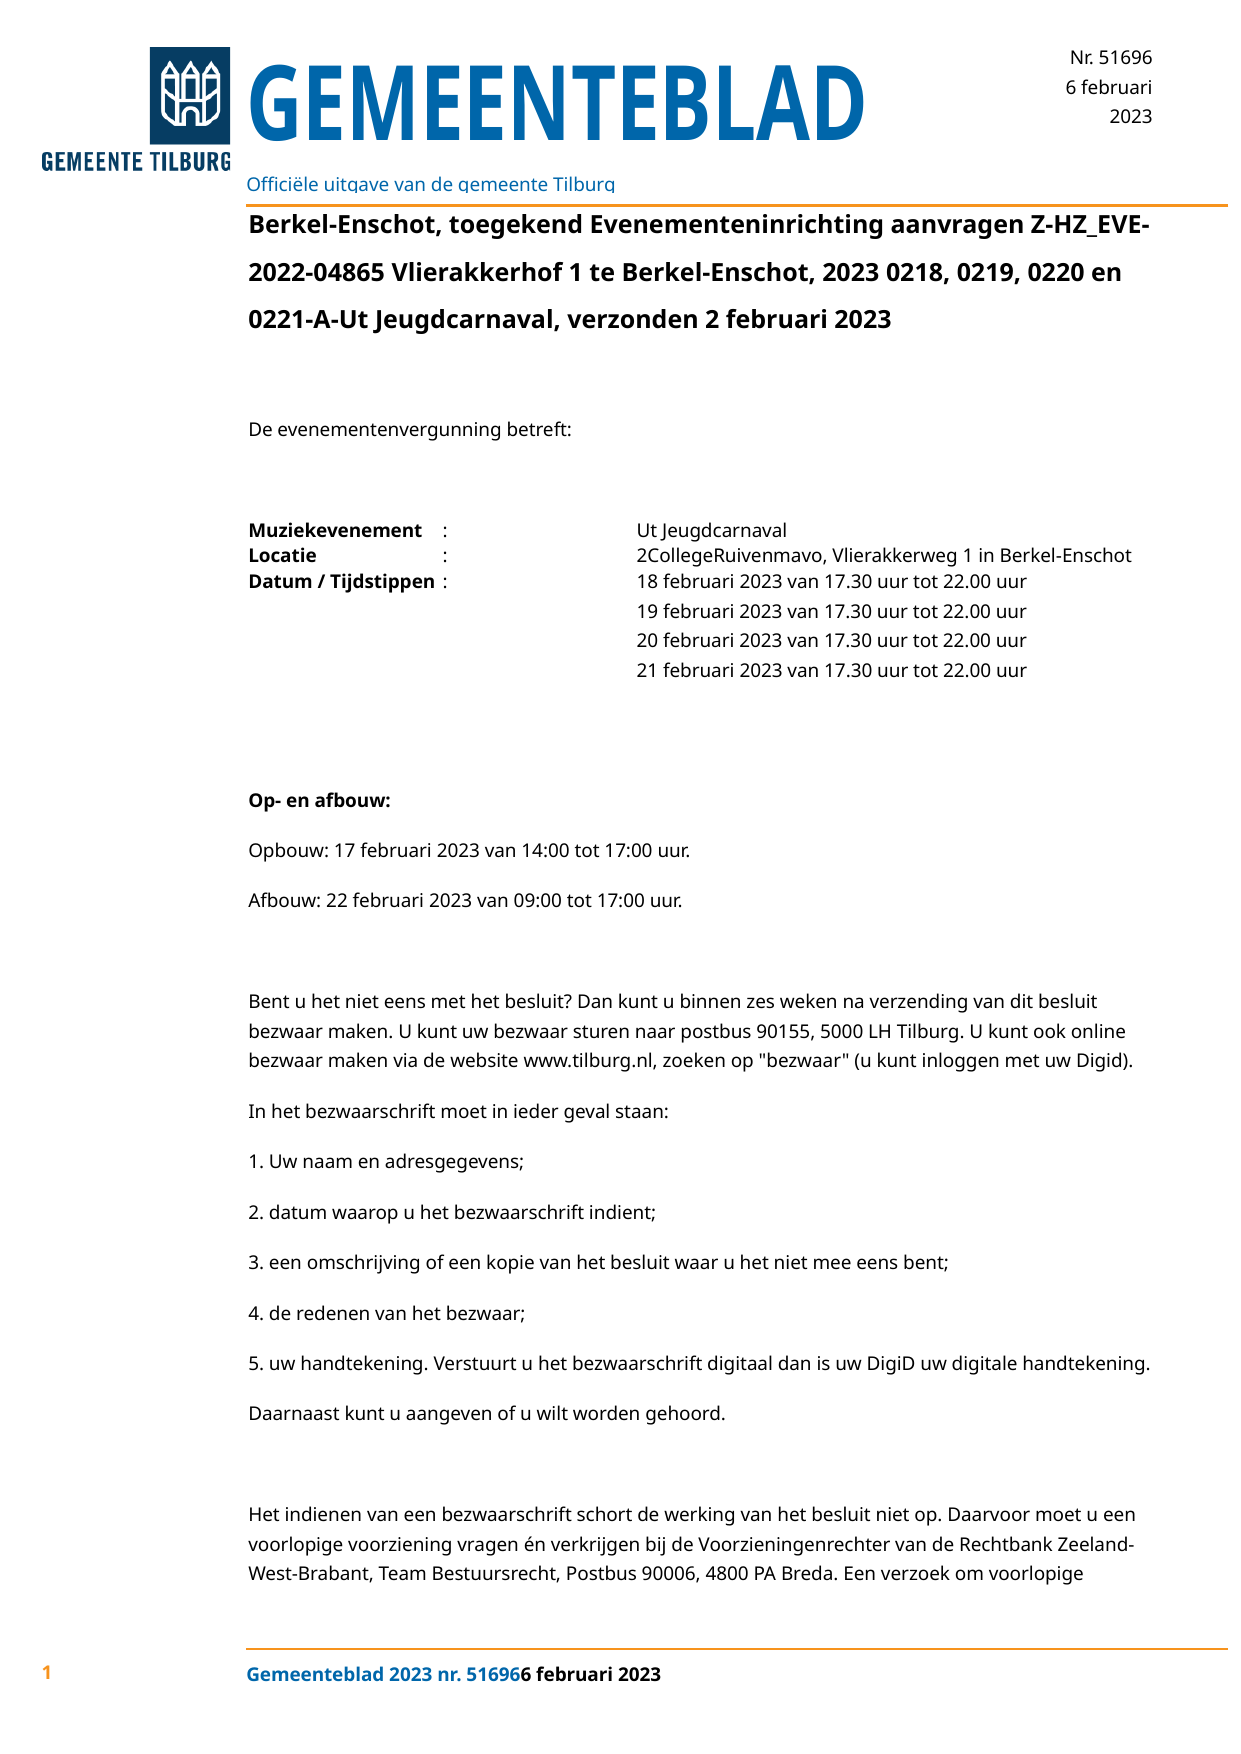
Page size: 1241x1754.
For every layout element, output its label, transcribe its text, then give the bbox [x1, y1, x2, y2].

table_cell 2CollegeRuivenmavo, Vlierakkerweg 1 in Berkel-Enschot [636, 543, 1152, 568]
table_cell 18 februari 2023 van 17.30 uur tot 22.00 uur 19 februari 2023 van 17.30 uur tot 22.00 uur 20 februari 2023 van 17.30 uur tot 22.00 uur 21 februari 2023 van 17.30 uur tot 22.00 uur [636, 568, 1152, 683]
text Bent u het niet eens met het besluit? Dan kunt u binnen zes weken na verzending van dit besluit bezwaar maken. U kunt uw bezwaar sturen naar postbus 90155, 5000 LH Tilburg. U kunt ook online bezwaar maken via de website www.tilburg.nl, zoeken op "bezwaar" (u kunt inloggen met uw Digid). [248, 988, 1152, 1073]
text 3. een omschrijving of een kopie van het besluit waar u het niet mee eens bent; [248, 1249, 1152, 1275]
text 2. datum waarop u het bezwaarschrift indient; [248, 1199, 1152, 1225]
table_cell : [442, 568, 636, 683]
table_cell Datum / Tijdstippen [248, 568, 442, 683]
table_header : [442, 517, 636, 543]
text Op- en afbouw: [248, 787, 1152, 813]
text In het bezwaarschrift moet in ieder geval staan: [248, 1098, 1152, 1124]
text Het indienen van een bezwaarschrift schort de werking van het besluit niet op. Daarvoor moet u een voorlopige voorziening vragen én verkrijgen bij de Voorzieningenrechter van de Rechtbank Zeeland-West-Brabant, Team Bestuursrecht, Postbus 90006, 4800 PA Breda. Een verzoek om voorlopige [248, 1501, 1152, 1586]
text Daarnaast kunt u aangeven of u wilt worden gehoord. [248, 1401, 1152, 1426]
text Afbouw: 22 februari 2023 van 09:00 tot 17:00 uur. [248, 888, 1152, 913]
text 4. de redenen van het bezwaar; [248, 1300, 1152, 1326]
text De evenementenvergunning betreft: [248, 416, 1152, 442]
text Berkel-Enschot, toegekend Evenementeninrichting aanvragen Z-HZ_EVE-2022-04865 Vlierakkerhof 1 te Berkel-Enschot, 2023 0218, 0219, 0220 en 0221-A-Ut Jeugdcarnaval, verzonden 2 februari 2023 [248, 207, 1152, 336]
table_header Ut Jeugdcarnaval [636, 517, 1152, 543]
table_cell Locatie [248, 543, 442, 568]
text Opbouw: 17 februari 2023 van 14:00 tot 17:00 uur. [248, 837, 1152, 863]
picture [41, 47, 231, 172]
table_header Muziekevenement [248, 517, 442, 543]
table_cell : [442, 543, 636, 568]
text 5. uw handtekening. Verstuurt u het bezwaarschrift digitaal dan is uw DigiD uw digitale handtekening. [248, 1350, 1152, 1376]
text 1. Uw naam en adresgegevens; [248, 1148, 1152, 1174]
